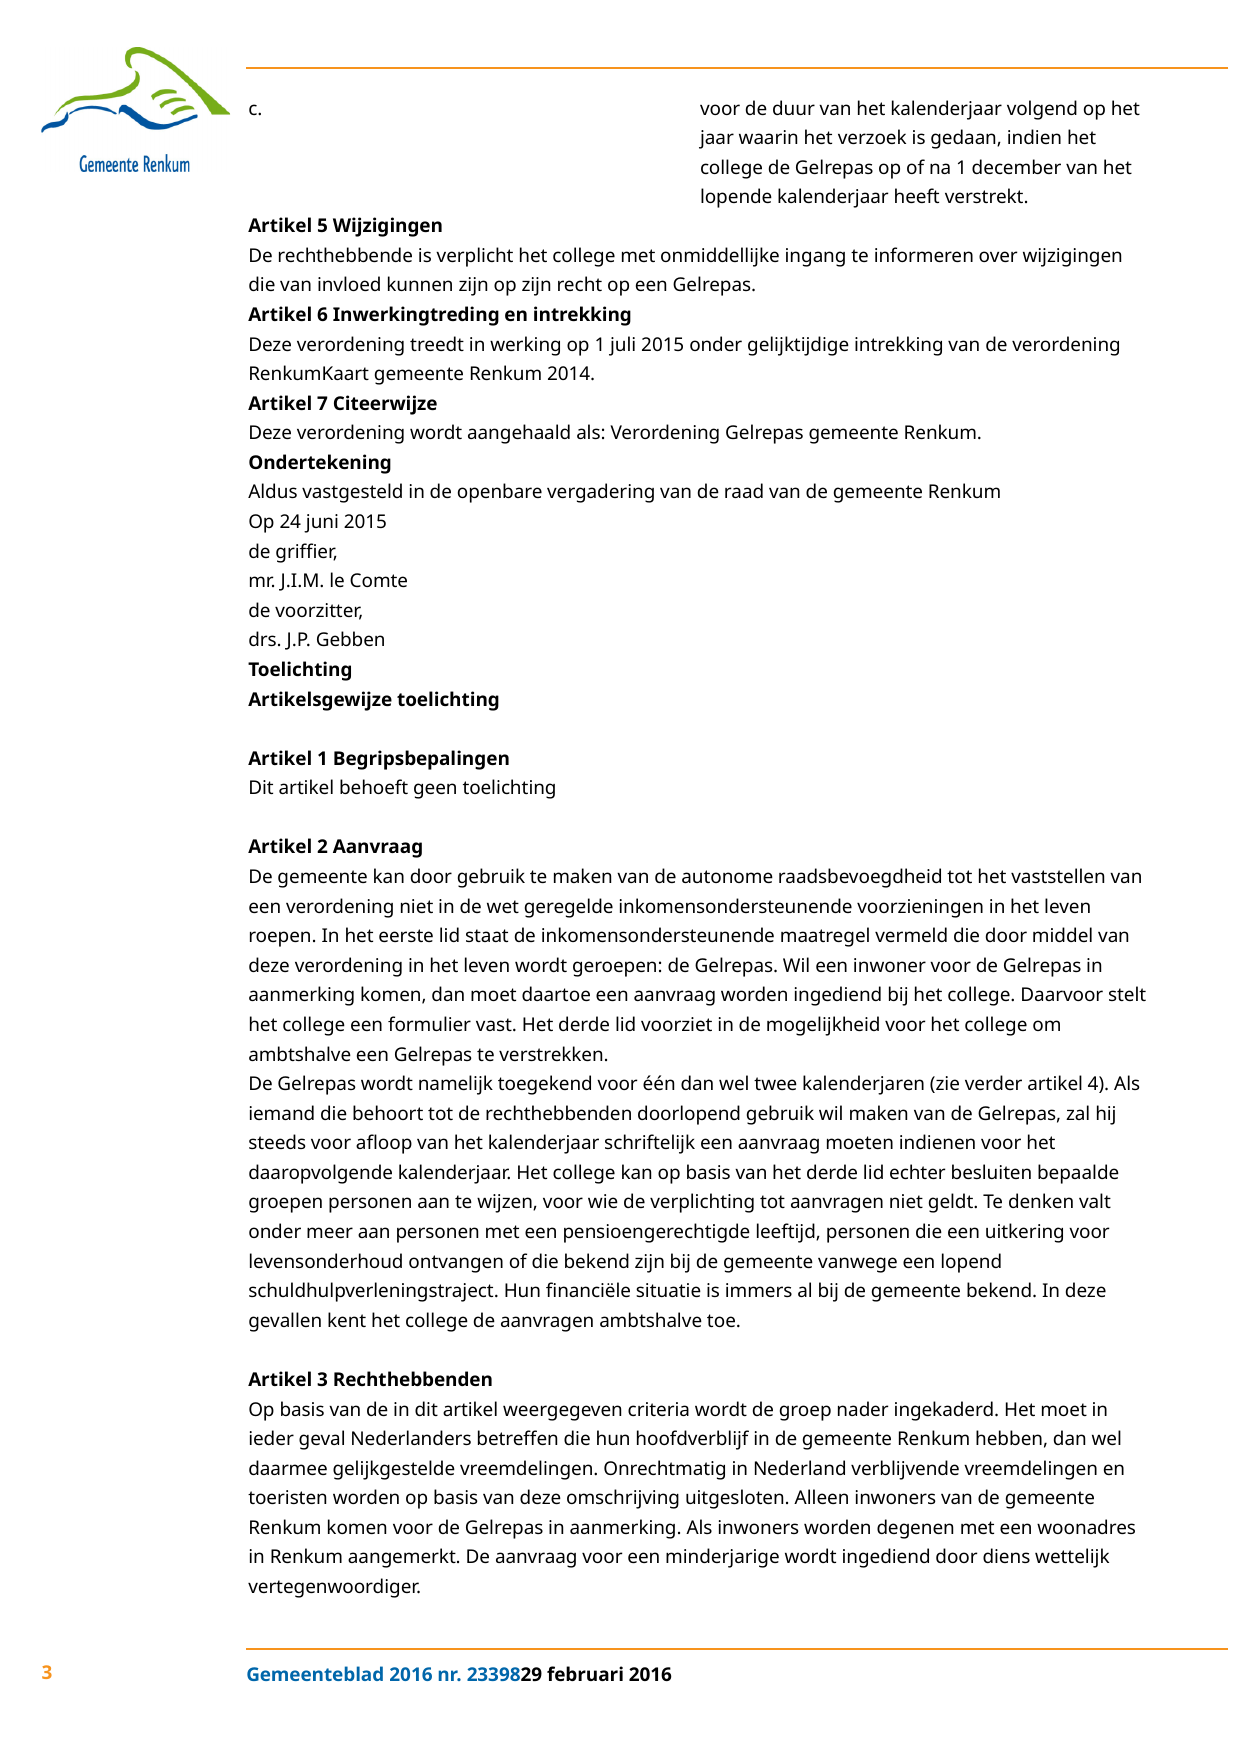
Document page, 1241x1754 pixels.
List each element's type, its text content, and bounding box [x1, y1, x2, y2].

text De Gelrepas wordt namelijk toegekend voor één dan wel twee kalenderjaren (zie verder artikel 4). Als iemand die behoort tot de rechthebbenden doorlopend gebruik wil maken van de Gelrepas, zal hij steeds voor afloop van het kalenderjaar schriftelijk een aanvraag moeten indienen voor het daaropvolgende kalenderjaar. Het college kan op basis van het derde lid echter besluiten bepaalde groepen personen aan te wijzen, voor wie de verplichting tot aanvragen niet geldt. Te denken valt onder meer aan personen met een pensioengerechtigde leeftijd, personen die een uitkering voor levensonderhoud ontvangen of die bekend zijn bij de gemeente vanwege een lopend schuldhulpverleningstraject. Hun financiële situatie is immers al bij de gemeente bekend. In deze gevallen kent het college de aanvragen ambtshalve toe. [248, 1070, 1152, 1333]
text Artikel 3 Rechthebbenden [248, 1366, 1152, 1392]
text Artikel 6 Inwerkingtreding en intrekking [248, 301, 1152, 327]
text De rechthebbende is verplicht het college met onmiddellijke ingang te informeren over wijzigingen die van invloed kunnen zijn op zijn recht op een Gelrepas. [248, 242, 1152, 297]
text Artikel 7 Citeerwijze [248, 390, 1152, 416]
text Deze verordening treedt in werking op 1 juli 2015 onder gelijktijdige intrekking van de verordening RenkumKaart gemeente Renkum 2014. [248, 331, 1152, 386]
text Op 24 juni 2015 [248, 508, 1152, 534]
table_cell voor de duur van het kalenderjaar volgend op het jaar waarin het verzoek is gedaan, indien het college de Gelrepas op of na 1 december van het lopende kalenderjaar heeft verstrekt. [700, 95, 1152, 209]
text De gemeente kan door gebruik te maken van de autonome raadsbevoegdheid tot het vaststellen van een verordening niet in de wet geregelde inkomensondersteunende voorzieningen in het leven roepen. In het eerste lid staat de inkomensondersteunende maatregel vermeld die door middel van deze verordening in het leven wordt geroepen: de Gelrepas. Wil een inwoner voor de Gelrepas in aanmerking komen, dan moet daartoe een aanvraag worden ingediend bij het college. Daarvoor stelt het college een formulier vast. Het derde lid voorziet in de mogelijkheid voor het college om ambtshalve een Gelrepas te verstrekken. [248, 863, 1152, 1067]
text Artikel 2 Aanvraag [248, 834, 1152, 859]
table_cell c. [248, 95, 700, 209]
text Ondertekening [248, 449, 1152, 475]
text Artikel 5 Wijzigingen [248, 212, 1152, 238]
text de voorzitter, [248, 597, 1152, 623]
text Op basis van de in dit artikel weergegeven criteria wordt de groep nader ingekaderd. Het moet in ieder geval Nederlanders betreffen die hun hoofdverblijf in de gemeente Renkum hebben, dan wel daarmee gelijkgestelde vreemdelingen. Onrechtmatig in Nederland verblijvende vreemdelingen en toeristen worden op basis van deze omschrijving uitgesloten. Alleen inwoners van de gemeente Renkum komen voor de Gelrepas in aanmerking. Als inwoners worden degenen met een woonadres in Renkum aangemerkt. De aanvraag voor een minderjarige wordt ingediend door diens wettelijk vertegenwoordiger. [248, 1396, 1152, 1599]
picture [41, 47, 231, 172]
text de griffier, [248, 538, 1152, 564]
text mr. J.I.M. le Comte [248, 567, 1152, 593]
text Deze verordening wordt aangehaald als: Verordening Gelrepas gemeente Renkum. [248, 419, 1152, 445]
text Artikelsgewijze toelichting [248, 686, 1152, 712]
text Dit artikel behoeft geen toelichting [248, 774, 1152, 800]
text drs. J.P. Gebben [248, 627, 1152, 652]
text Aldus vastgesteld in de openbare vergadering van de raad van de gemeente Renkum [248, 479, 1152, 504]
text Toelichting [248, 656, 1152, 682]
text Artikel 1 Begripsbepalingen [248, 745, 1152, 771]
